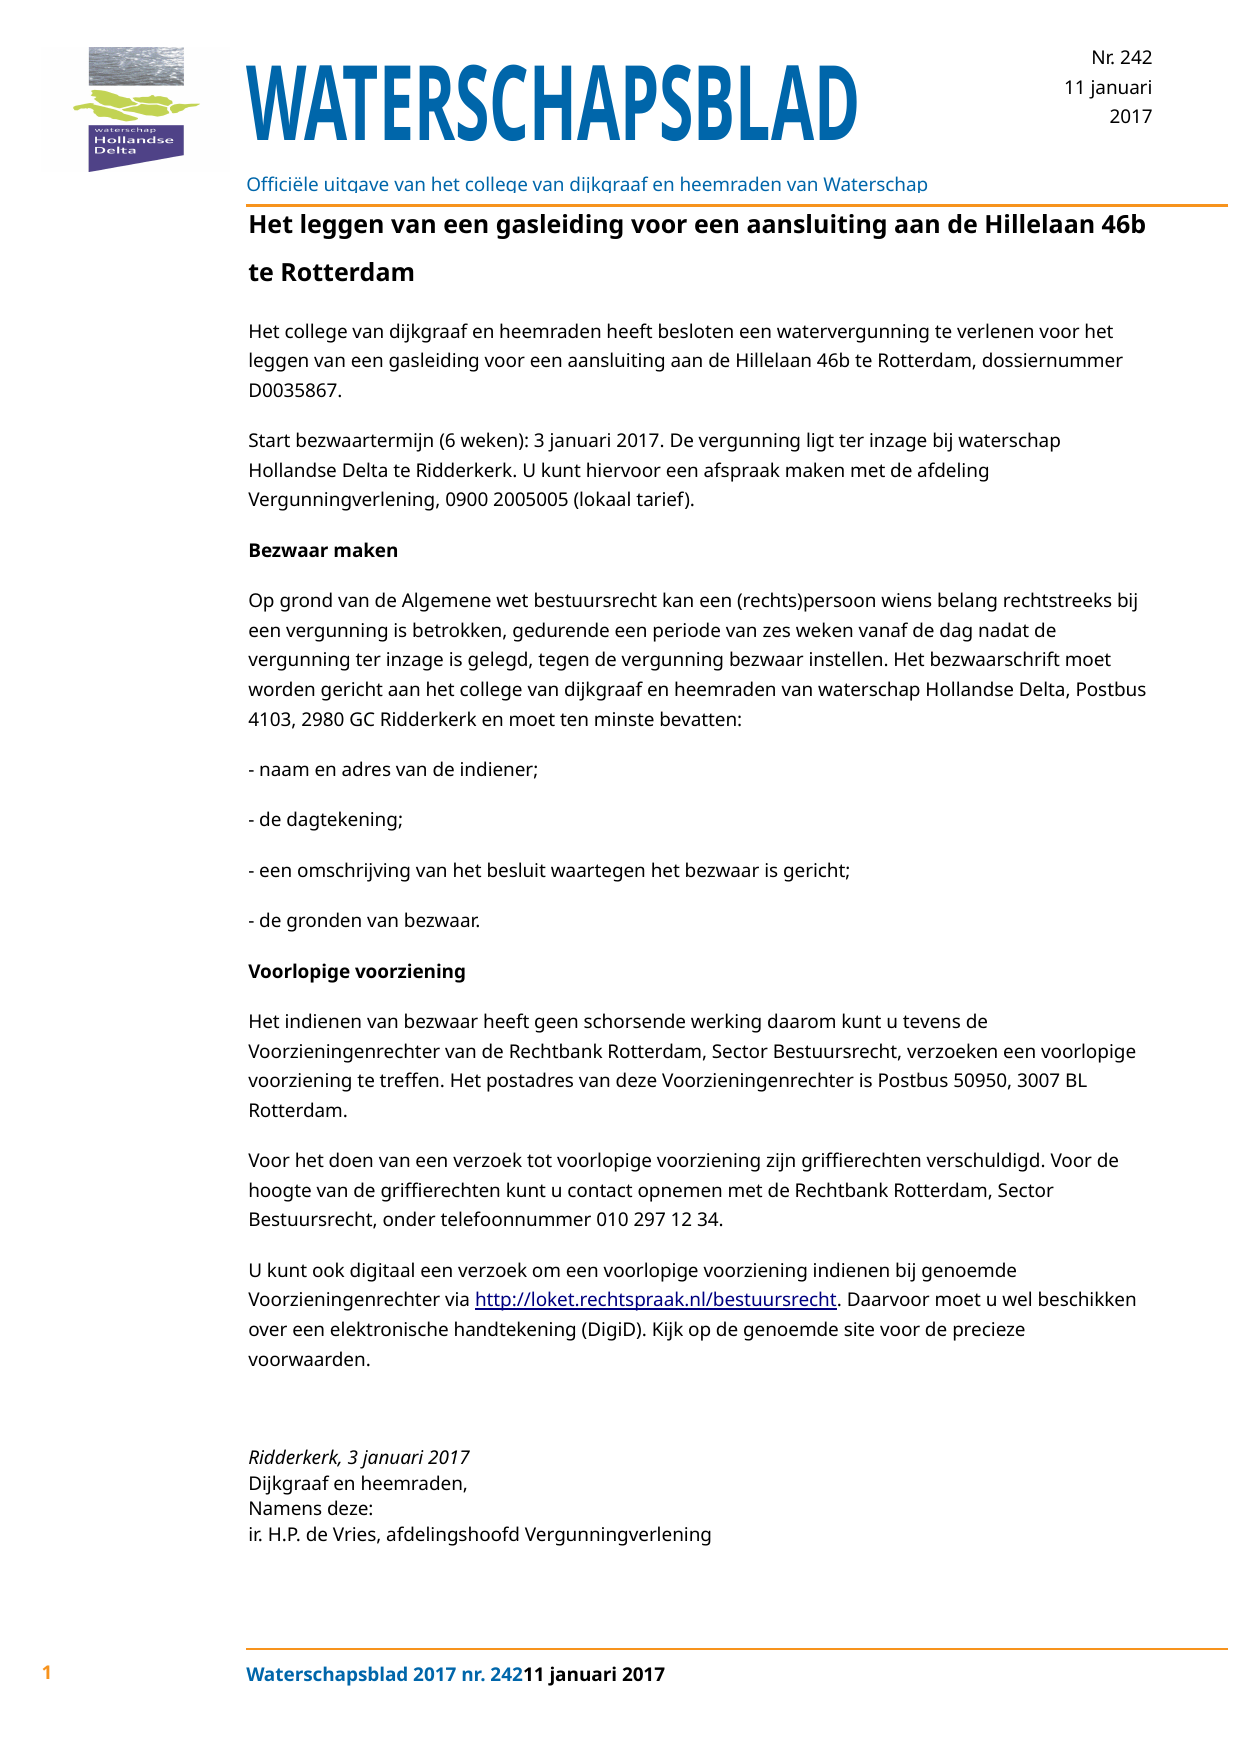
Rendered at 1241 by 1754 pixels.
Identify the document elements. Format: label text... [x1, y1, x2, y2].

text ir. H.P. de Vries, afdelingshoofd Vergunningverlening [248, 1521, 1152, 1547]
text Voor het doen van een verzoek tot voorlopige voorziening zijn griffierechten verschuldigd. Voor de hoogte van de griffierechten kunt u contact opnemen met de Rechtbank Rotterdam, Sector Bestuursrecht, onder telefoonnummer 010 297 12 34. [248, 1147, 1152, 1232]
picture [41, 47, 231, 172]
text - naam en adres van de indiener; [248, 756, 1152, 782]
text Op grond van de Algemene wet bestuursrecht kan een (rechts)persoon wiens belang rechtstreeks bij een vergunning is betrokken, gedurende een periode van zes weken vanaf de dag nadat de vergunning ter inzage is gelegd, tegen de vergunning bezwaar instellen. Het bezwaarschrift moet worden gericht aan het college van dijkgraaf en heemraden van waterschap Hollandse Delta, Postbus 4103, 2980 GC Ridderkerk en moet ten minste bevatten: [248, 587, 1152, 732]
text - een omschrijving van het besluit waartegen het bezwaar is gericht; [248, 857, 1152, 883]
text Ridderkerk, 3 januari 2017 [248, 1444, 1152, 1470]
text - de dagtekening; [248, 807, 1152, 832]
text U kunt ook digitaal een verzoek om een voorlopige voorziening indienen bij genoemde Voorzieningenrechter via http://loket.rechtspraak.nl/bestuursrecht. Daarvoor moet u wel beschikken over een elektronische handtekening (DigiD). Kijk op de genoemde site voor de precieze voorwaarden. [248, 1257, 1152, 1372]
text Bezwaar maken [248, 537, 1152, 563]
text Het college van dijkgraaf en heemraden heeft besloten een watervergunning te verlenen voor het leggen van een gasleiding voor een aansluiting aan de Hillelaan 46b te Rotterdam, dossiernummer D0035867. [248, 318, 1152, 403]
text Het indienen van bezwaar heeft geen schorsende werking daarom kunt u tevens de Voorzieningenrechter van de Rechtbank Rotterdam, Sector Bestuursrecht, verzoeken een voorlopige voorziening te treffen. Het postadres van deze Voorzieningenrechter is Postbus 50950, 3007 BL Rotterdam. [248, 1008, 1152, 1123]
text Start bezwaartermijn (6 weken): 3 januari 2017. De vergunning ligt ter inzage bij waterschap Hollandse Delta te Ridderkerk. U kunt hiervoor een afspraak maken met de afdeling Vergunningverlening, 0900 2005005 (lokaal tarief). [248, 427, 1152, 512]
text - de gronden van bezwaar. [248, 907, 1152, 933]
text Namens deze: [248, 1496, 1152, 1521]
text Dijkgraaf en heemraden, [248, 1470, 1152, 1496]
text Voorlopige voorziening [248, 958, 1152, 984]
text Het leggen van een gasleiding voor een aansluiting aan de Hillelaan 46b te Rotterdam [248, 207, 1152, 288]
